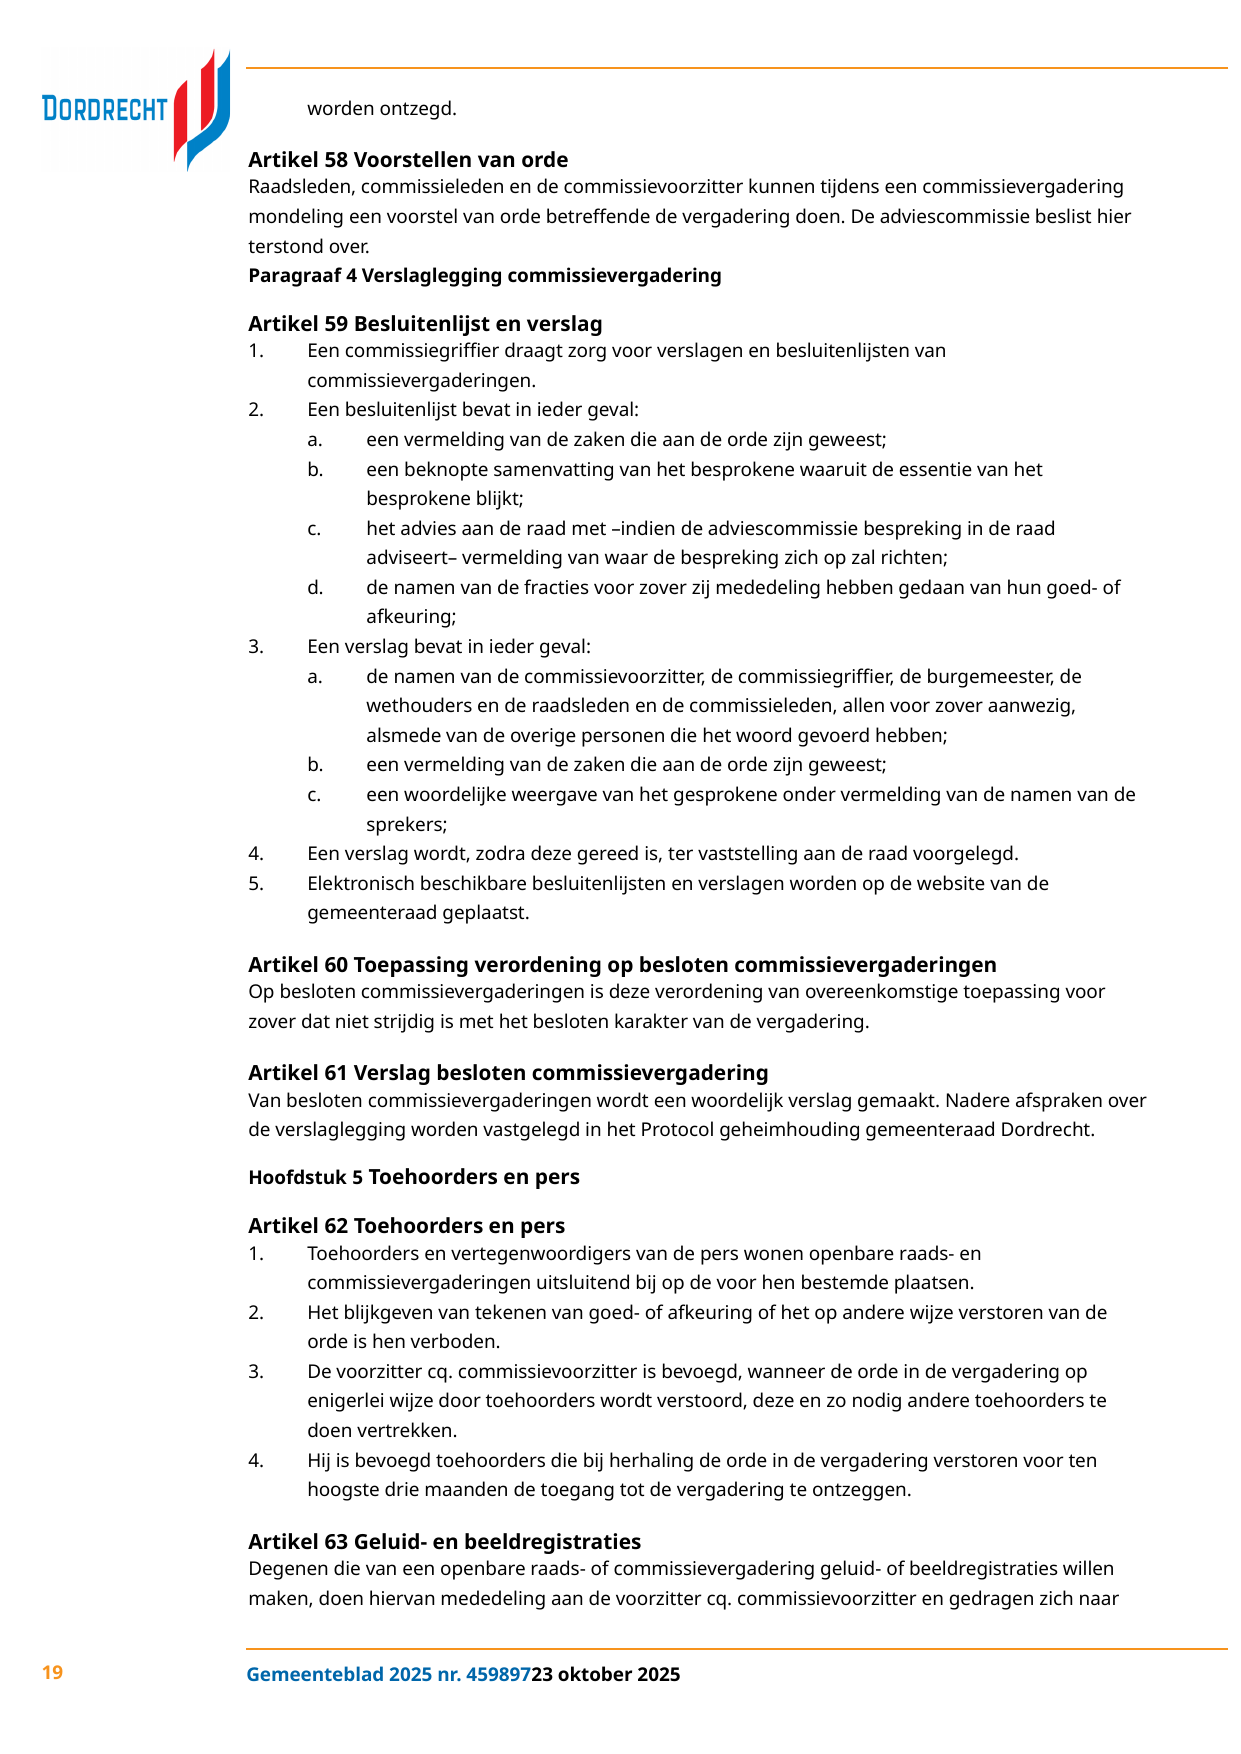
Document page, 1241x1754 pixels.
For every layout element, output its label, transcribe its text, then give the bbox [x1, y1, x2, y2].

text Paragraaf 4 Verslaglegging commissievergadering [248, 262, 1152, 288]
list Een verslag bevat in ieder geval: [248, 633, 1152, 659]
text Van besloten commissievergaderingen wordt een woordelijk verslag gemaakt. Nadere afspraken over de verslaglegging worden vastgelegd in het Protocol geheimhouding gemeenteraad Dordrecht. [248, 1087, 1152, 1142]
text Artikel 58 Voorstellen van orde [248, 145, 1152, 174]
text Degenen die van een openbare raads- of commissievergadering geluid- of beeldregistraties willen maken, doen hiervan mededeling aan de voorzitter cq. commissievoorzitter en gedragen zich naar [248, 1555, 1152, 1611]
list Het blijkgeven van tekenen van goed- of afkeuring of het op andere wijze verstoren van de orde is hen verboden. [248, 1299, 1152, 1354]
text Artikel 63 Geluid- en beeldregistraties [248, 1527, 1152, 1555]
list Een besluitenlijst bevat in ieder geval: [248, 397, 1152, 422]
list de namen van de fracties voor zover zij mededeling hebben gedaan van hun goed- of afkeuring; [307, 574, 1152, 629]
list Toehoorders en vertegenwoordigers van de pers wonen openbare raads- en commissievergaderingen uitsluitend bij op de voor hen bestemde plaatsen. [248, 1240, 1152, 1295]
text Artikel 60 Toepassing verordening op besloten commissievergaderingen [248, 950, 1152, 978]
list worden ontzegd. [248, 95, 1152, 121]
picture [41, 47, 231, 172]
list Een commissiegriffier draagt zorg voor verslagen en besluitenlijsten van commissievergaderingen. [248, 337, 1152, 393]
list Elektronisch beschikbare besluitenlijsten en verslagen worden op de website van de gemeenteraad geplaatst. [248, 870, 1152, 925]
list Hij is bevoegd toehoorders die bij herhaling de orde in de vergadering verstoren voor ten hoogste drie maanden de toegang tot de vergadering te ontzeggen. [248, 1447, 1152, 1502]
text Artikel 59 Besluitenlijst en verslag [248, 309, 1152, 337]
text Op besloten commissievergaderingen is deze verordening van overeenkomstige toepassing voor zover dat niet strijdig is met het besloten karakter van de vergadering. [248, 978, 1152, 1034]
list een vermelding van de zaken die aan de orde zijn geweest; [307, 752, 1152, 777]
list een vermelding van de zaken die aan de orde zijn geweest; [307, 426, 1152, 452]
text Artikel 62 Toehoorders en pers [248, 1211, 1152, 1240]
list Een verslag wordt, zodra deze gereed is, ter vaststelling aan de raad voorgelegd. [248, 840, 1152, 866]
text Hoofdstuk 5 Toehoorders en pers [248, 1162, 1152, 1190]
list de namen van de commissievoorzitter, de commissiegriffier, de burgemeester, de wethouders en de raadsleden en de commissieleden, allen voor zover aanwezig, alsmede van de overige personen die het woord gevoerd hebben; [307, 663, 1152, 748]
text Artikel 61 Verslag besloten commissievergadering [248, 1058, 1152, 1087]
list een beknopte samenvatting van het besprokene waaruit de essentie van het besprokene blijkt; [307, 456, 1152, 511]
list het advies aan de raad met –indien de adviescommissie bespreking in de raad adviseert– vermelding van waar de bespreking zich op zal richten; [307, 515, 1152, 570]
list een woordelijke weergave van het gesprokene onder vermelding van de namen van de sprekers; [307, 781, 1152, 836]
list De voorzitter cq. commissievoorzitter is bevoegd, wanneer de orde in de vergadering op enigerlei wijze door toehoorders wordt verstoord, deze en zo nodig andere toehoorders te doen vertrekken. [248, 1358, 1152, 1443]
text Raadsleden, commissieleden en de commissievoorzitter kunnen tijdens een commissievergadering mondeling een voorstel van orde betreffende de vergadering doen. De adviescommissie beslist hier terstond over. [248, 174, 1152, 258]
